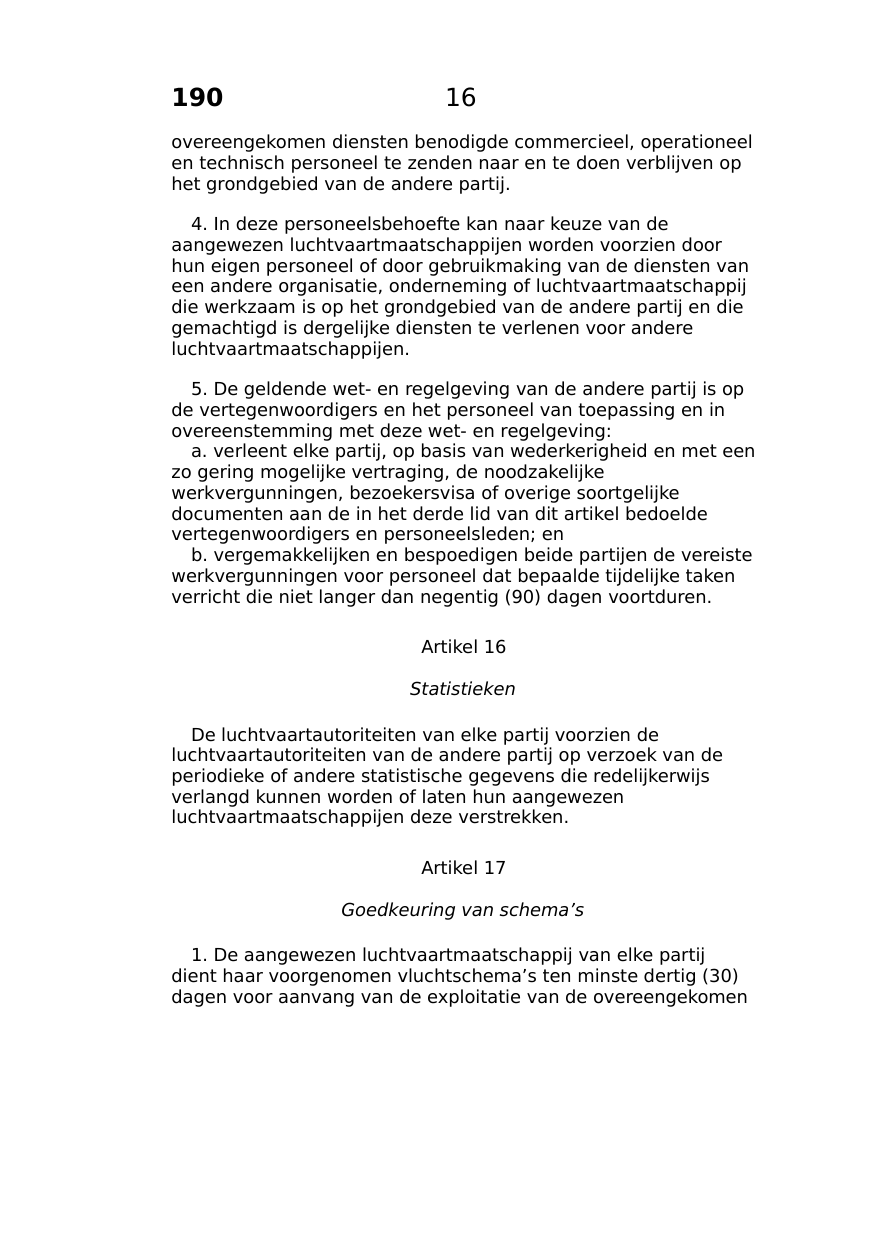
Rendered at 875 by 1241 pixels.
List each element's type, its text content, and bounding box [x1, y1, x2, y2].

text 4. In deze personeelsbehoefte kan naar keuze van de aangewezen luchtvaartmaatschappijen worden voorzien door hun eigen personeel of door gebruikmaking van de diensten van een andere organisatie, onderneming of luchtvaartmaatschappij die werkzaam is op het grondgebied van de andere partij en die gemachtigd is dergelijke diensten te verlenen voor andere luchtvaartmaatschappijen. [171, 214, 756, 359]
subtitle Artikel 16 Statistieken [171, 637, 756, 699]
text De luchtvaartautoriteiten van elke partij voorzien de luchtvaartautoriteiten van de andere partij op verzoek van de periodieke of andere statistische gegevens die redelijkerwijs verlangd kunnen worden of laten hun aangewezen luchtvaartmaatschappijen deze verstrekken. [171, 724, 756, 828]
text b. vergemakkelijken en bespoedigen beide partijen de vereiste werkvergunningen voor personeel dat bepaalde tijdelijke taken verricht die niet langer dan negentig (90) dagen voortduren. [171, 545, 756, 607]
text 1. De aangewezen luchtvaartmaatschappij van elke partij dient haar voorgenomen vluchtschema’s ten minste dertig (30) dagen voor aanvang van de exploitatie van de overeengekomen [171, 945, 756, 1007]
text a. verleent elke partij, op basis van wederkerigheid en met een zo gering mogelijke vertraging, de noodzakelijke werkvergunningen, bezoekersvisa of overige soortgelijke documenten aan de in het derde lid van dit artikel bedoelde vertegenwoordigers en personeelsleden; en [171, 441, 756, 545]
text 5. De geldende wet- en regelgeving van de andere partij is op de vertegenwoordigers en het personeel van toepassing en in overeenstemming met deze wet- en regelgeving: [171, 379, 756, 441]
text overeengekomen diensten benodigde commercieel, operationeel en technisch personeel te zenden naar en te doen verblijven op het grondgebied van de andere partij. [171, 132, 756, 194]
subtitle Artikel 17 Goedkeuring van schema’s [171, 858, 756, 920]
